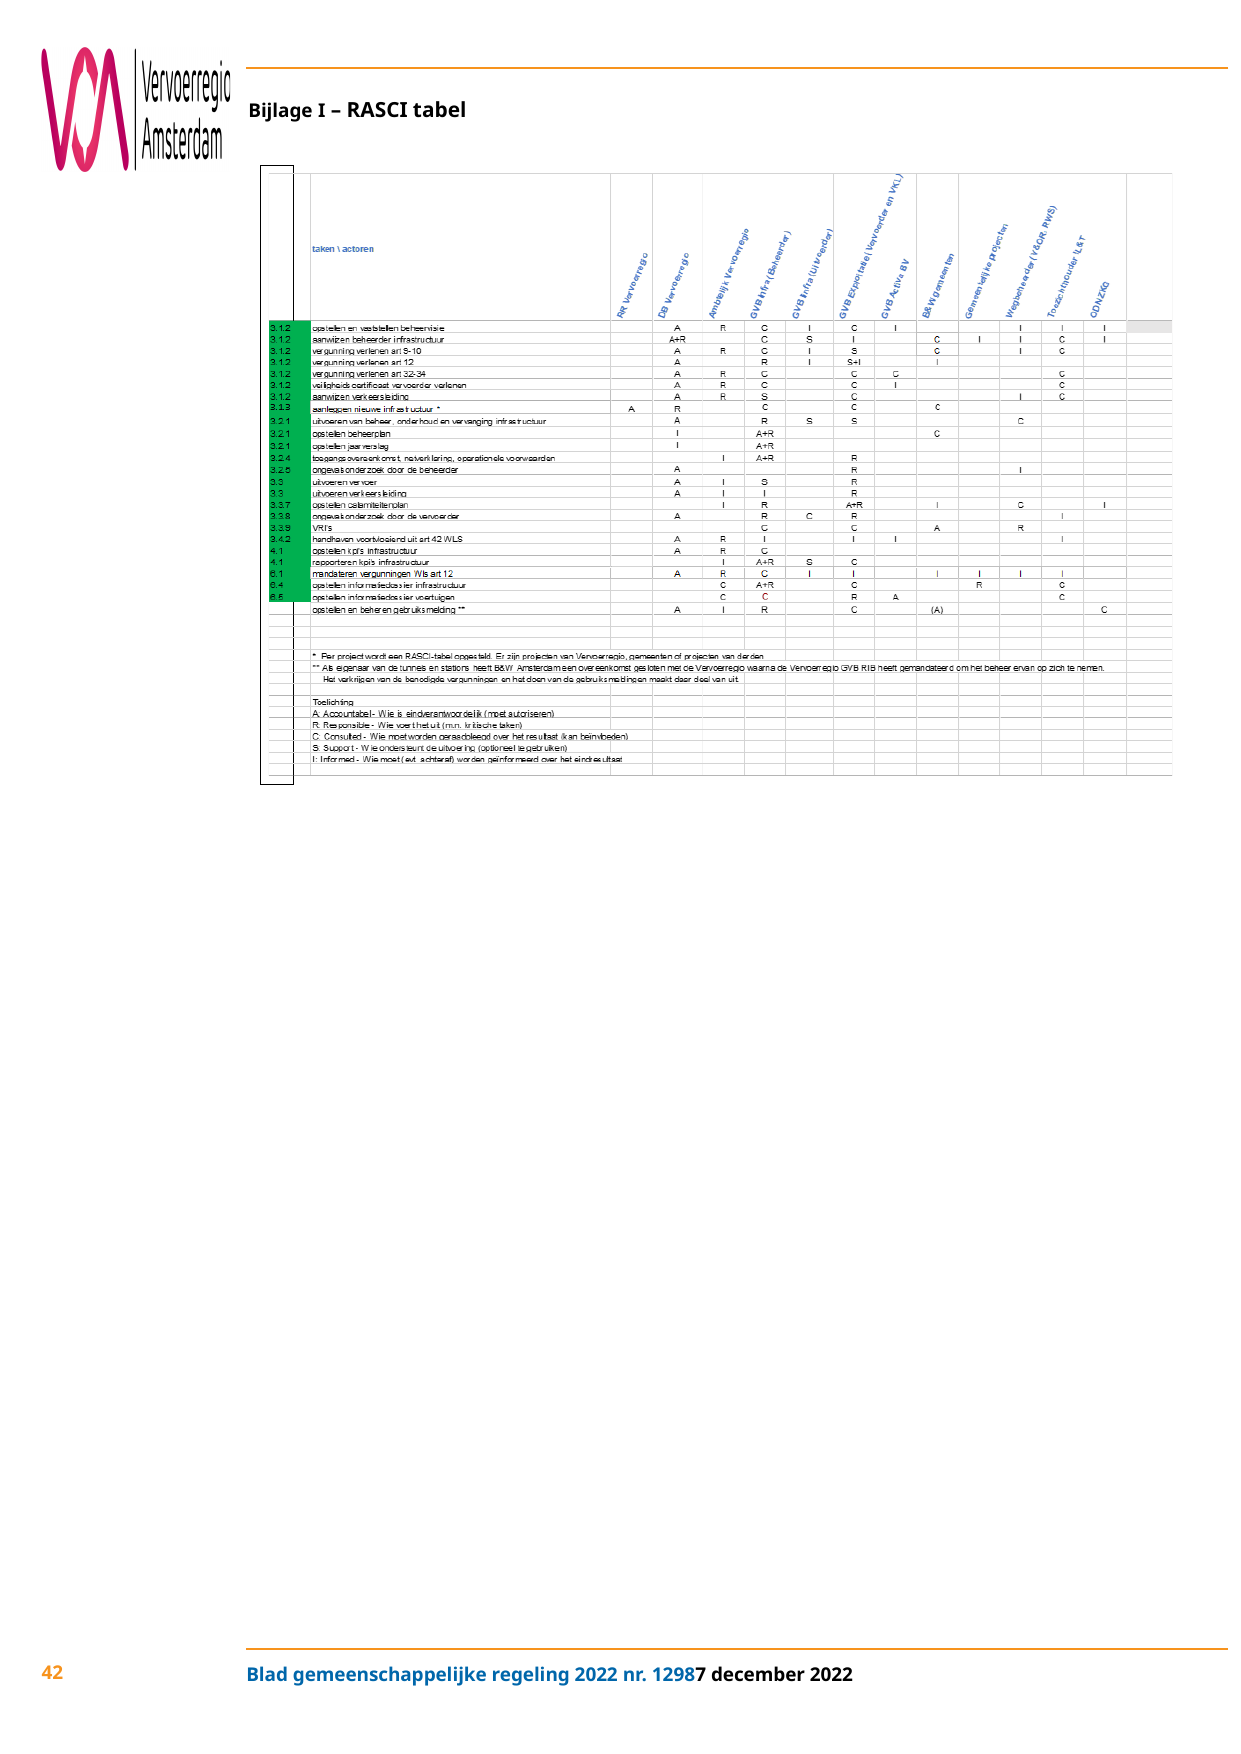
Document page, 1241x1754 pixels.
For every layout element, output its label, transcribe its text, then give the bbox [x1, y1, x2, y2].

picture [41, 47, 231, 172]
picture [268, 173, 1173, 776]
text Bijlage I – RASCI tabel [248, 95, 1152, 123]
